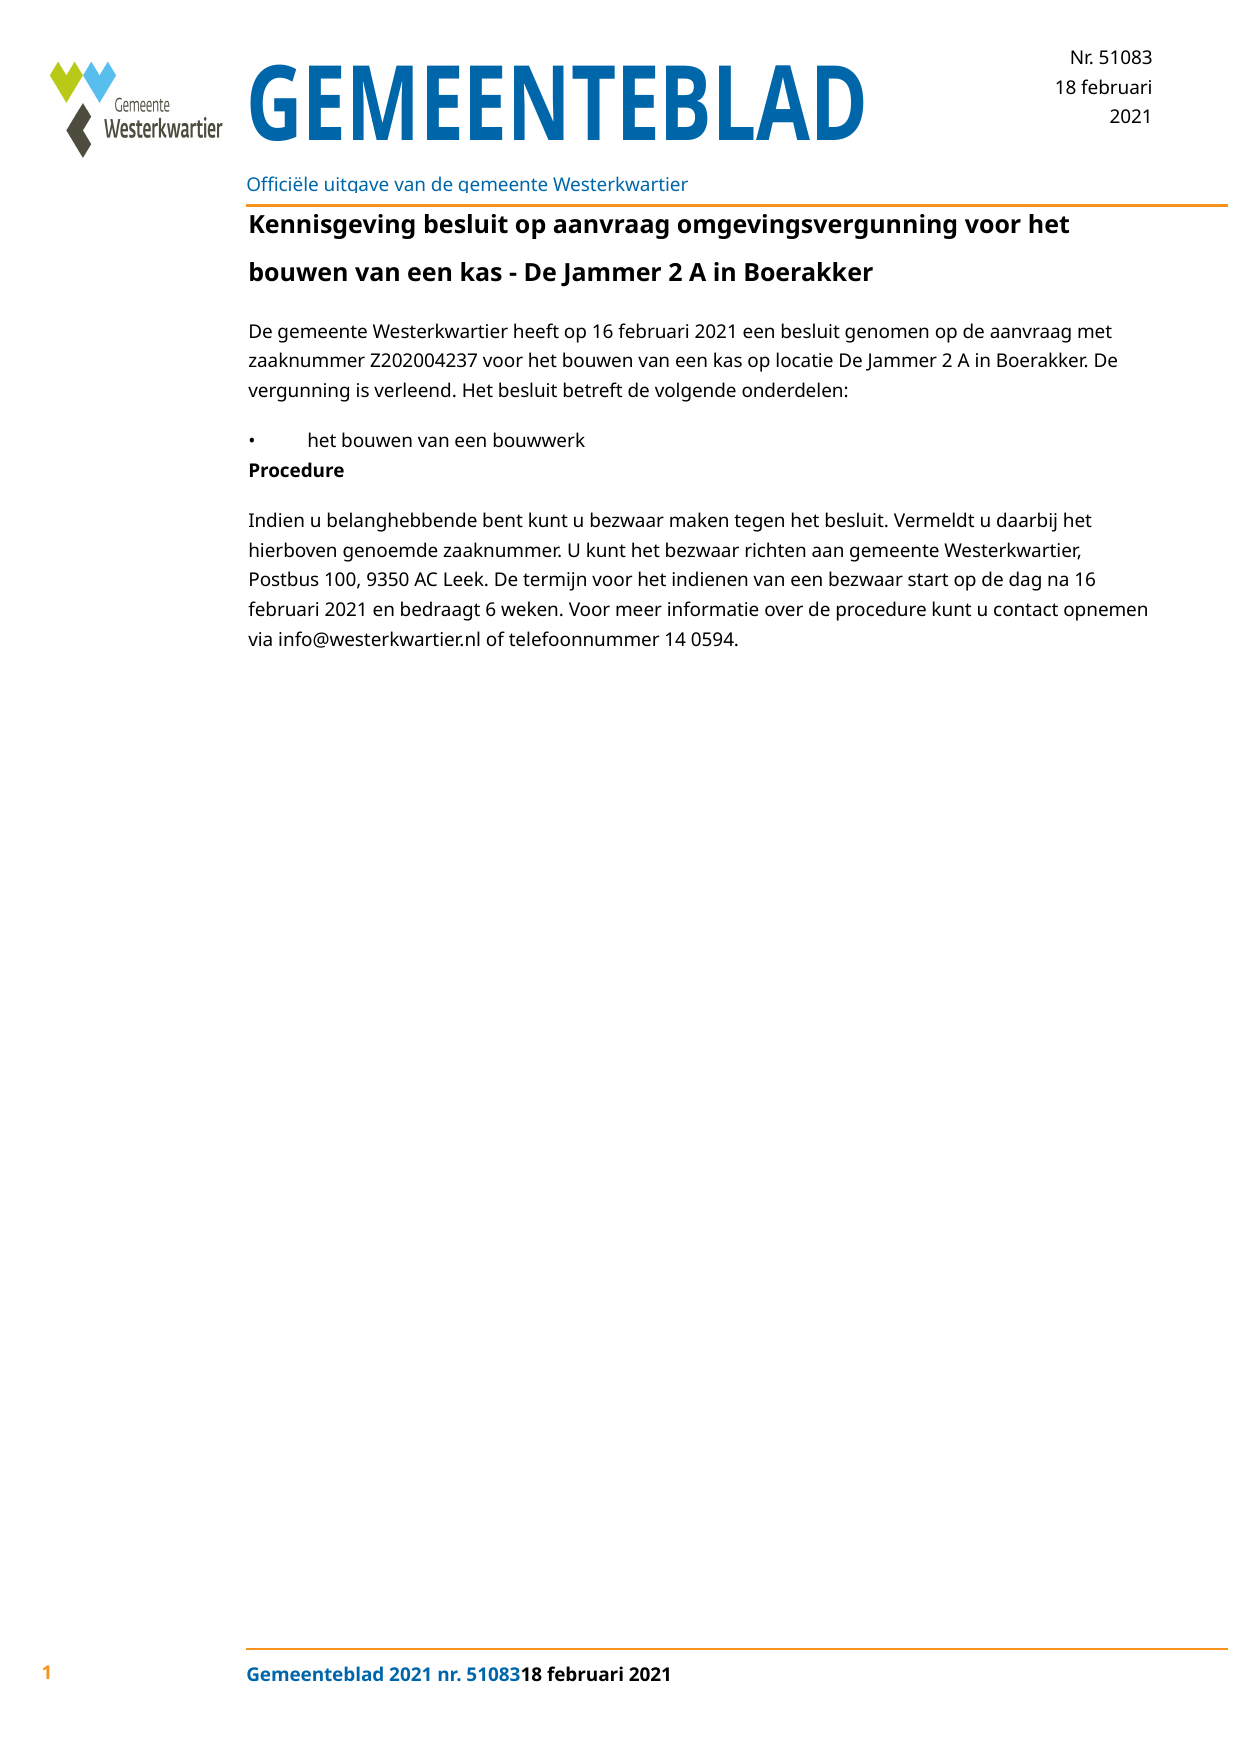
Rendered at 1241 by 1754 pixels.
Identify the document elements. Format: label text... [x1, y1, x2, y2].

text Indien u belanghebbende bent kunt u bezwaar maken tegen het besluit. Vermeldt u daarbij het hierboven genoemde zaaknummer. U kunt het bezwaar richten aan gemeente Westerkwartier, Postbus 100, 9350 AC Leek. De termijn voor het indienen van een bezwaar start op de dag na 16 februari 2021 en bedraagt 6 weken. Voor meer informatie over de procedure kunt u contact opnemen via info@westerkwartier.nl of telefoonnummer 14 0594. [248, 507, 1152, 652]
text Kennisgeving besluit op aanvraag omgevingsvergunning voor het bouwen van een kas - De Jammer 2 A in Boerakker [248, 207, 1152, 288]
text De gemeente Westerkwartier heeft op 16 februari 2021 een besluit genomen op de aanvraag met zaaknummer Z202004237 voor het bouwen van een kas op locatie De Jammer 2 A in Boerakker. De vergunning is verleend. Het besluit betreft de volgende onderdelen: [248, 318, 1152, 403]
picture [41, 47, 231, 172]
list het bouwen van een bouwwerk [248, 427, 1152, 453]
text Procedure [248, 457, 1152, 483]
